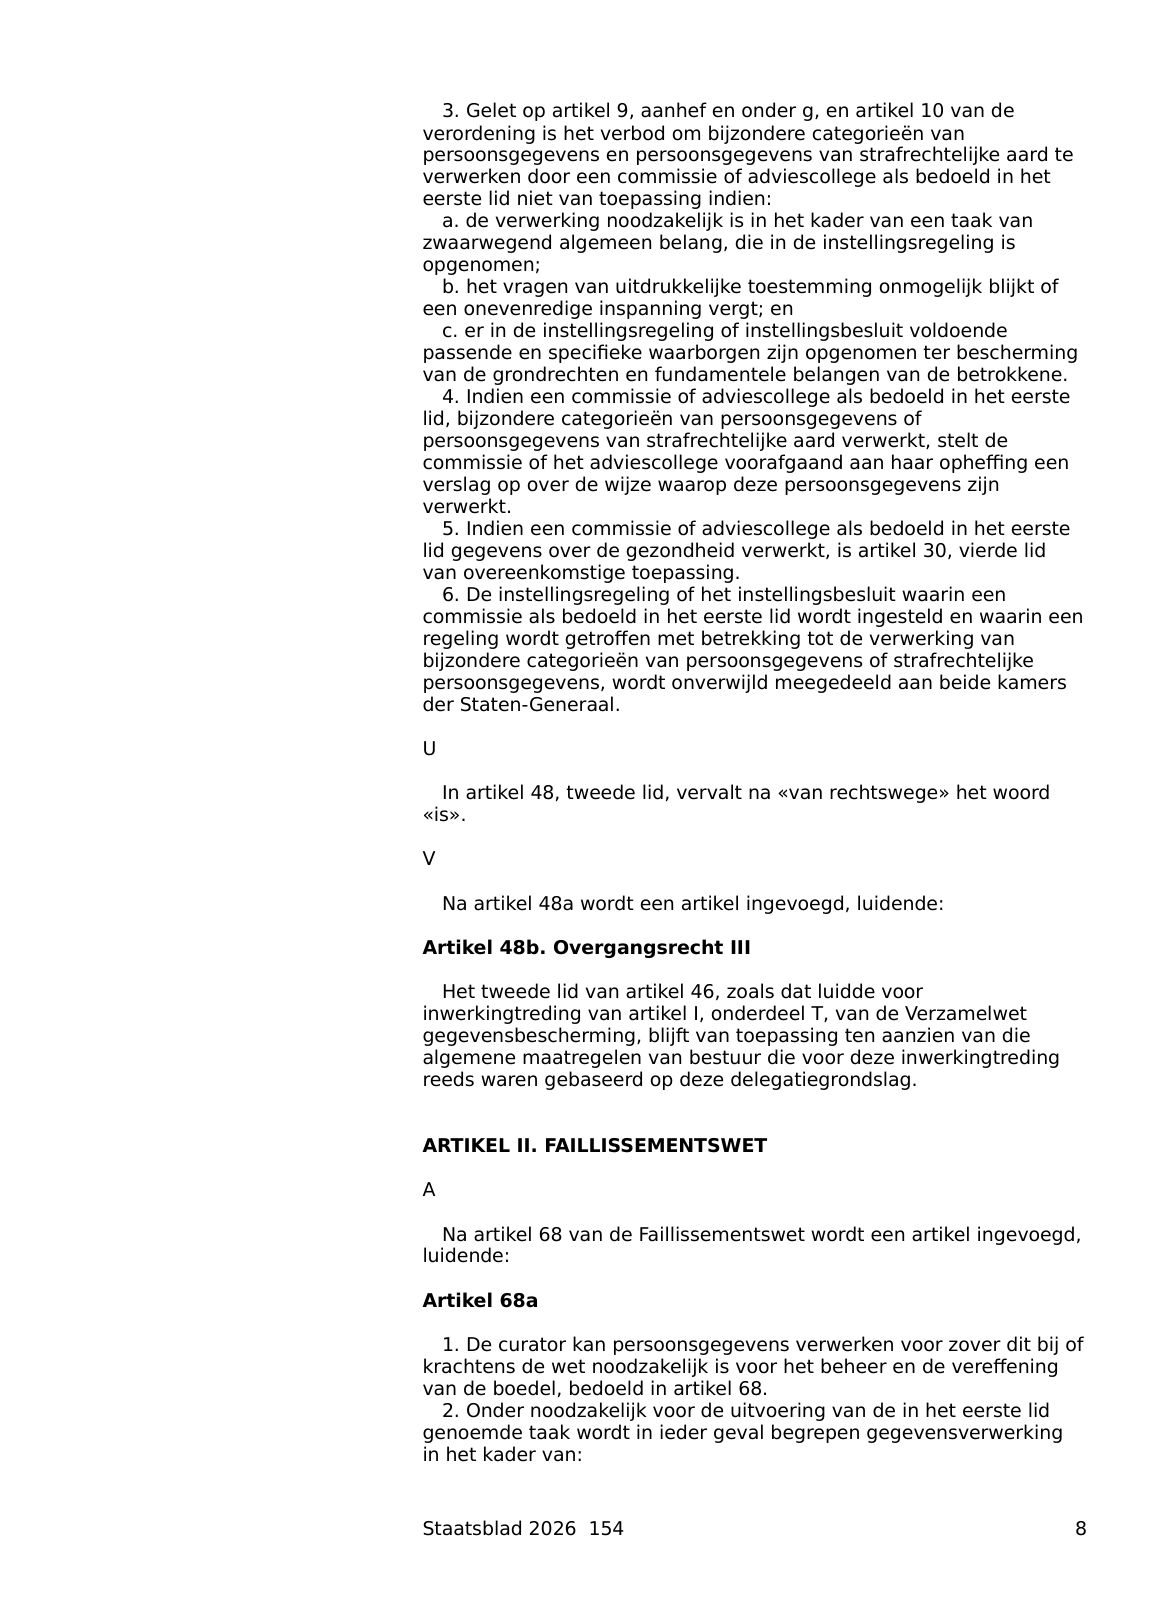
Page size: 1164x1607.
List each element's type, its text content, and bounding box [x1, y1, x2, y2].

text Het tweede lid van artikel 46, zoals dat luidde voor inwerkingtreding van artikel I, onderdeel T, van de Verzamelwet gegevensbescherming, blijft van toepassing ten aanzien van die algemene maatregelen van bestuur die voor deze inwerkingtreding reeds waren gebaseerd op deze delegatiegrondslag. [422, 981, 1087, 1091]
subtitle Artikel 48b. Overgangsrecht III [422, 937, 1087, 959]
text A [422, 1179, 1087, 1201]
text 6. De instellingsregeling of het instellingsbesluit waarin een commissie als bedoeld in het eerste lid wordt ingesteld en waarin een regeling wordt getroffen met betrekking tot de verwerking van bijzondere categorieën van persoonsgegevens of strafrechtelijke persoonsgegevens, wordt onverwijld meegedeeld aan beide kamers der Staten-Generaal. [422, 584, 1087, 716]
text Na artikel 48a wordt een artikel ingevoegd, luidende: [422, 892, 1087, 914]
text In artikel 48, tweede lid, vervalt na «van rechtswege» het woord «is». [422, 782, 1087, 826]
text Na artikel 68 van de Faillissementswet wordt een artikel ingevoegd, luidende: [422, 1223, 1087, 1267]
subtitle ARTIKEL II. FAILLISSEMENTSWET [422, 1135, 1087, 1157]
text 2. Onder noodzakelijk voor de uitvoering van de in het eerste lid genoemde taak wordt in ieder geval begrepen gegevensverwerking in het kader van: [422, 1400, 1087, 1466]
text c. er in de instellingsregeling of instellingsbesluit voldoende passende en specifieke waarborgen zijn opgenomen ter bescherming van de grondrechten en fundamentele belangen van de betrokkene. [422, 320, 1087, 386]
text 4. Indien een commissie of adviescollege als bedoeld in het eerste lid, bijzondere categorieën van persoonsgegevens of persoonsgegevens van strafrechtelijke aard verwerkt, stelt de commissie of het adviescollege voorafgaand aan haar opheffing een verslag op over de wijze waarop deze persoonsgegevens zijn verwerkt. [422, 386, 1087, 518]
text 3. Gelet op artikel 9, aanhef en onder g, en artikel 10 van de verordening is het verbod om bijzondere categorieën van persoonsgegevens en persoonsgegevens van strafrechtelijke aard te verwerken door een commissie of adviescollege als bedoeld in het eerste lid niet van toepassing indien: [422, 100, 1087, 210]
text V [422, 848, 1087, 870]
text 5. Indien een commissie of adviescollege als bedoeld in het eerste lid gegevens over de gezondheid verwerkt, is artikel 30, vierde lid van overeenkomstige toepassing. [422, 518, 1087, 584]
text a. de verwerking noodzakelijk is in het kader van een taak van zwaarwegend algemeen belang, die in de instellingsregeling is opgenomen; [422, 210, 1087, 276]
subtitle Artikel 68a [422, 1289, 1087, 1312]
text b. het vragen van uitdrukkelijke toestemming onmogelijk blijkt of een onevenredige inspanning vergt; en [422, 276, 1087, 320]
text U [422, 738, 1087, 760]
text 1. De curator kan persoonsgegevens verwerken voor zover dit bij of krachtens de wet noodzakelijk is voor het beheer en de vereffening van de boedel, bedoeld in artikel 68. [422, 1334, 1087, 1400]
